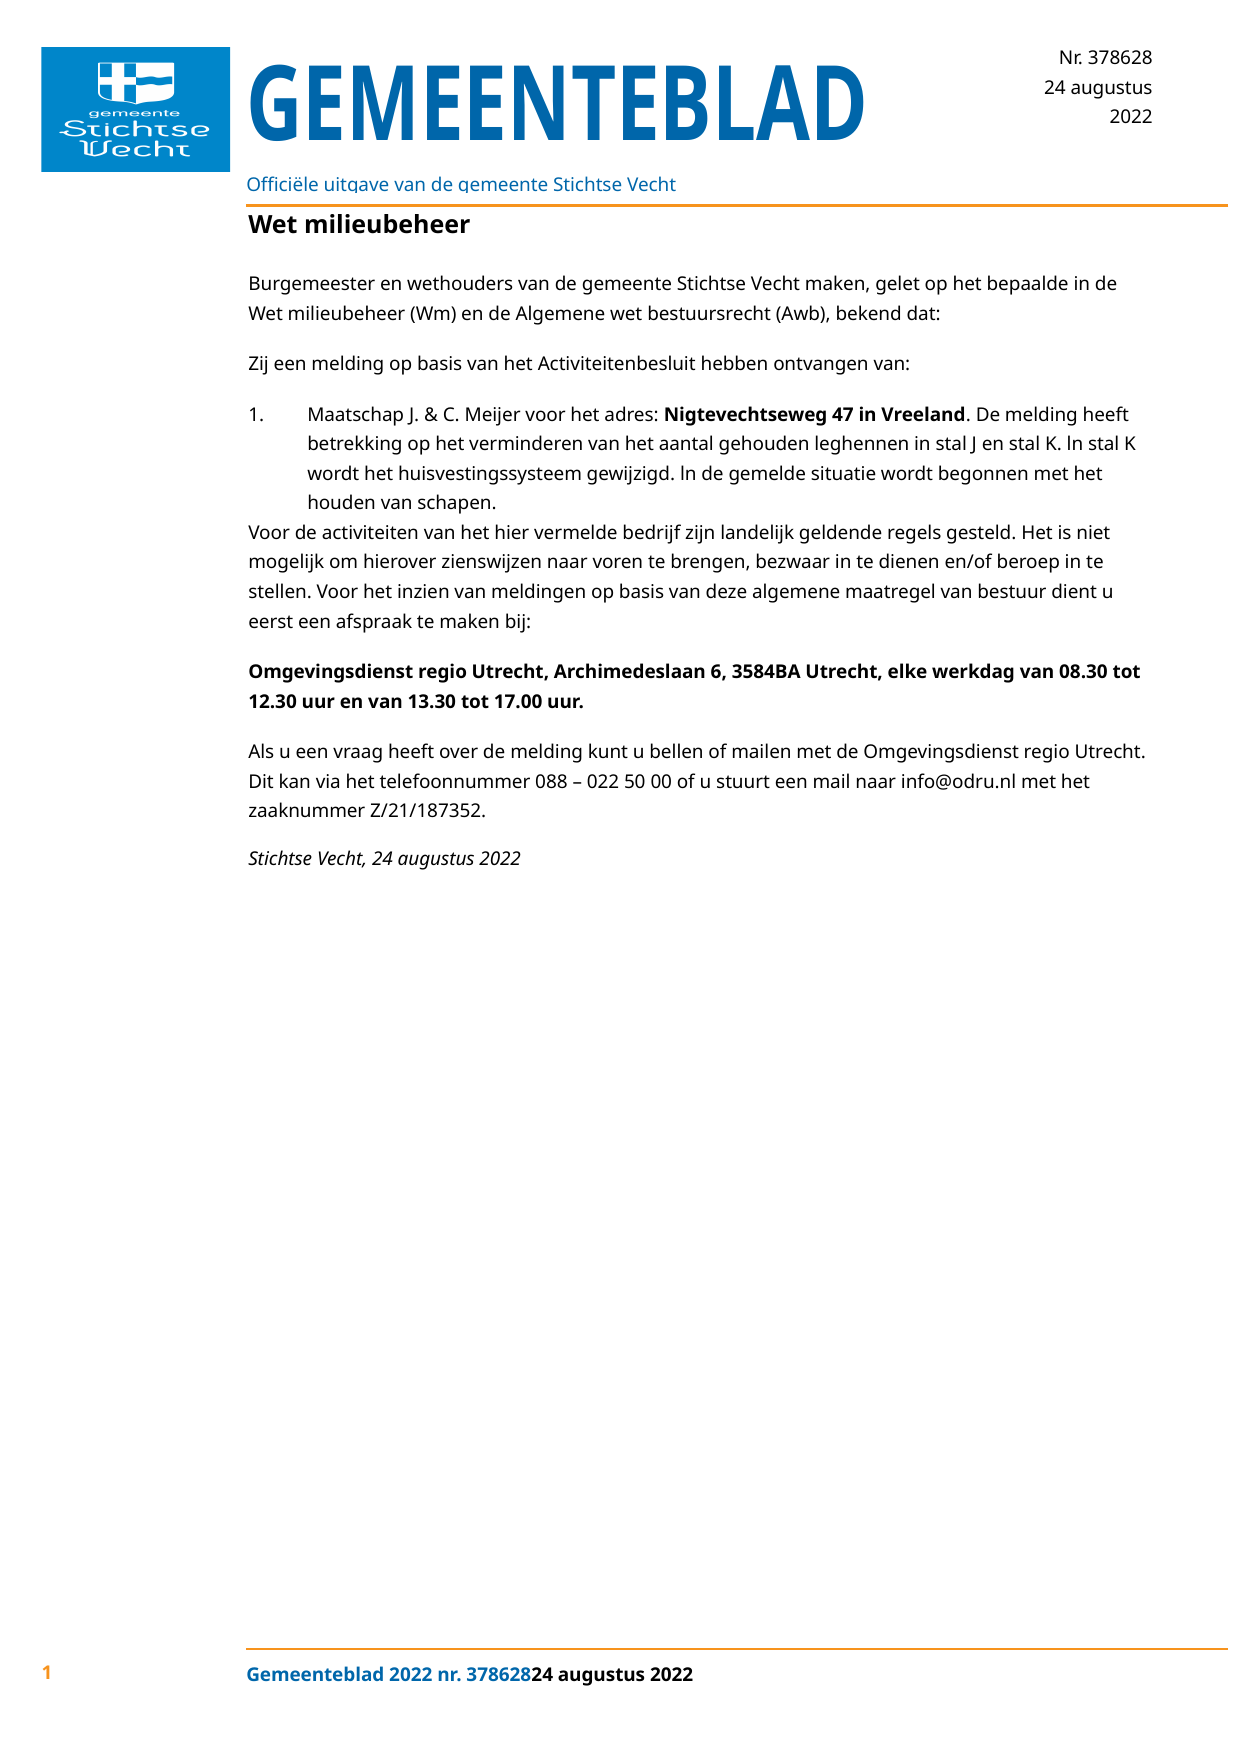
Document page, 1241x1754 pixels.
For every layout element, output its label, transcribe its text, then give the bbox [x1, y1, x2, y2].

text Zij een melding op basis van het Activiteitenbesluit hebben ontvangen van: [248, 350, 1152, 376]
text Stichtse Vecht, 24 augustus 2022 [248, 845, 1152, 871]
picture [137, 63, 174, 103]
text Als u een vraag heeft over de melding kunt u bellen of mailen met de Omgevingsdienst regio Utrecht. Dit kan via het telefoonnummer 088 – 022 50 00 of u stuurt een mail naar info@odru.nl met het zaaknummer Z/21/187352. [248, 738, 1152, 823]
text Burgemeester en wethouders van de gemeente Stichtse Vecht maken, gelet op het bepaalde in de Wet milieubeheer (Wm) en de Algemene wet bestuursrecht (Awb), bekend dat: [248, 270, 1152, 326]
list Maatschap J. & C. Meijer voor het adres: Nigtevechtseweg 47 in Vreeland. De melding heeft betrekking op het verminderen van het aantal gehouden leghennen in stal J en stal K. ln stal K wordt het huisvestingssysteem gewijzigd. ln de gemelde situatie wordt begonnen met het houden van schapen. [248, 401, 1152, 515]
text Wet milieubeheer [248, 207, 1152, 241]
text Omgevingsdienst regio Utrecht, Archimedeslaan 6, 3584BA Utrecht, elke werkdag van 08.30 tot 12.30 uur en van 13.30 tot 17.00 uur. [248, 658, 1152, 713]
picture [99, 63, 135, 101]
text Voor de activiteiten van het hier vermelde bedrijf zijn landelijk geldende regels gesteld. Het is niet mogelijk om hierover zienswijzen naar voren te brengen, bezwaar in te dienen en/of beroep in te stellen. Voor het inzien van meldingen op basis van deze algemene maatregel van bestuur dient u eerst een afspraak te maken bij: [248, 519, 1152, 633]
